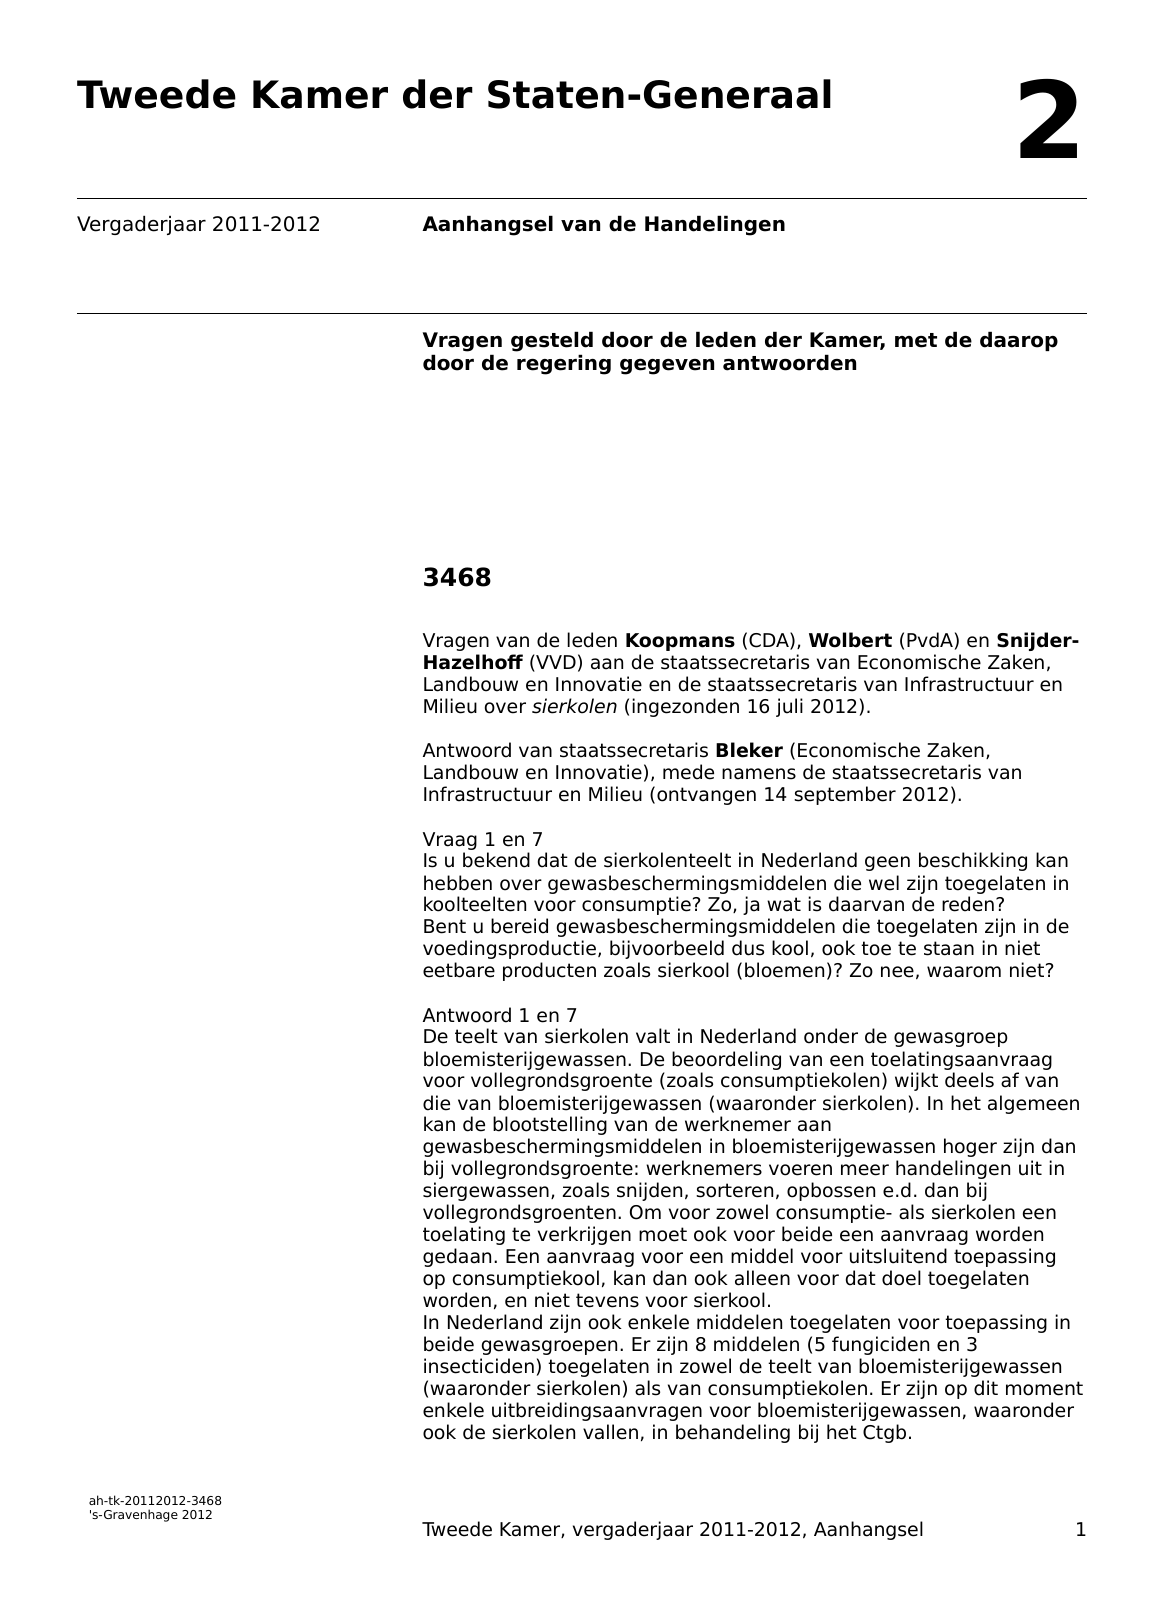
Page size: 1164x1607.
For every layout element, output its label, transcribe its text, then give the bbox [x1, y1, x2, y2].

text Vragen van de leden Koopmans (CDA), Wolbert (PvdA) en Snijder-Hazelhoff (VVD) aan de staatssecretaris van Economische Zaken, Landbouw en Innovatie en de staatssecretaris van Infrastructuur en Milieu over sierkolen (ingezonden 16 juli 2012). [422, 630, 1087, 718]
text In Nederland zijn ook enkele middelen toegelaten voor toepassing in beide gewasgroepen. Er zijn 8 middelen (5 fungiciden en 3 insecticiden) toegelaten in zowel de teelt van bloemisterijgewassen (waaronder sierkolen) als van consumptiekolen. Er zijn op dit moment enkele uitbreidingsaanvragen voor bloemisterijgewassen, waaronder ook de sierkolen vallen, in behandeling bij het Ctgb. [422, 1312, 1087, 1444]
text Bent u bereid gewasbeschermingsmiddelen die toegelaten zijn in de voedingsproductie, bijvoorbeeld dus kool, ook toe te staan in niet eetbare producten zoals sierkool (bloemen)? Zo nee, waarom niet? [422, 916, 1087, 982]
text Antwoord 1 en 7 [422, 1004, 1087, 1026]
text De teelt van sierkolen valt in Nederland onder de gewasgroep bloemisterijgewassen. De beoordeling van een toelatingsaanvraag voor vollegrondsgroente (zoals consumptiekolen) wijkt deels af van die van bloemisterijgewassen (waaronder sierkolen). In het algemeen kan de blootstelling van de werknemer aan gewasbeschermingsmiddelen in bloemisterijgewassen hoger zijn dan bij vollegrondsgroente: werknemers voeren meer handelingen uit in siergewassen, zoals snijden, sorteren, opbossen e.d. dan bij vollegrondsgroenten. Om voor zowel consumptie- als sierkolen een toelating te verkrijgen moet ook voor beide een aanvraag worden gedaan. Een aanvraag voor een middel voor uitsluitend toepassing op consumptiekool, kan dan ook alleen voor dat doel toegelaten worden, en niet tevens voor sierkool. [422, 1026, 1087, 1312]
text Antwoord van staatssecretaris Bleker (Economische Zaken, Landbouw en Innovatie), mede namens de staatssecretaris van Infrastructuur en Milieu (ontvangen 14 september 2012). [422, 740, 1087, 806]
text ah-tk-20112012-3468 [88, 1494, 323, 1508]
table_header 2 [886, 59, 1087, 198]
table_cell Vragen gesteld door de leden der Kamer, met de daarop door de regering gegeven antwoorden [422, 314, 1087, 375]
text Vraag 1 en 7 [422, 828, 1087, 850]
text 3468 [422, 563, 1087, 592]
text Is u bekend dat de sierkolenteelt in Nederland geen beschikking kan hebben over gewasbeschermingsmiddelen die wel zijn toegelaten in koolteelten voor consumptie? Zo, ja wat is daarvan de reden? [422, 850, 1087, 916]
table_cell [77, 314, 422, 375]
text 's-Gravenhage 2012 [88, 1508, 323, 1522]
table_header Tweede Kamer der Staten-Generaal [77, 59, 886, 198]
table_cell Aanhangsel van de Handelingen [422, 199, 1087, 313]
table_cell Vergaderjaar 2011-2012 [77, 199, 422, 313]
